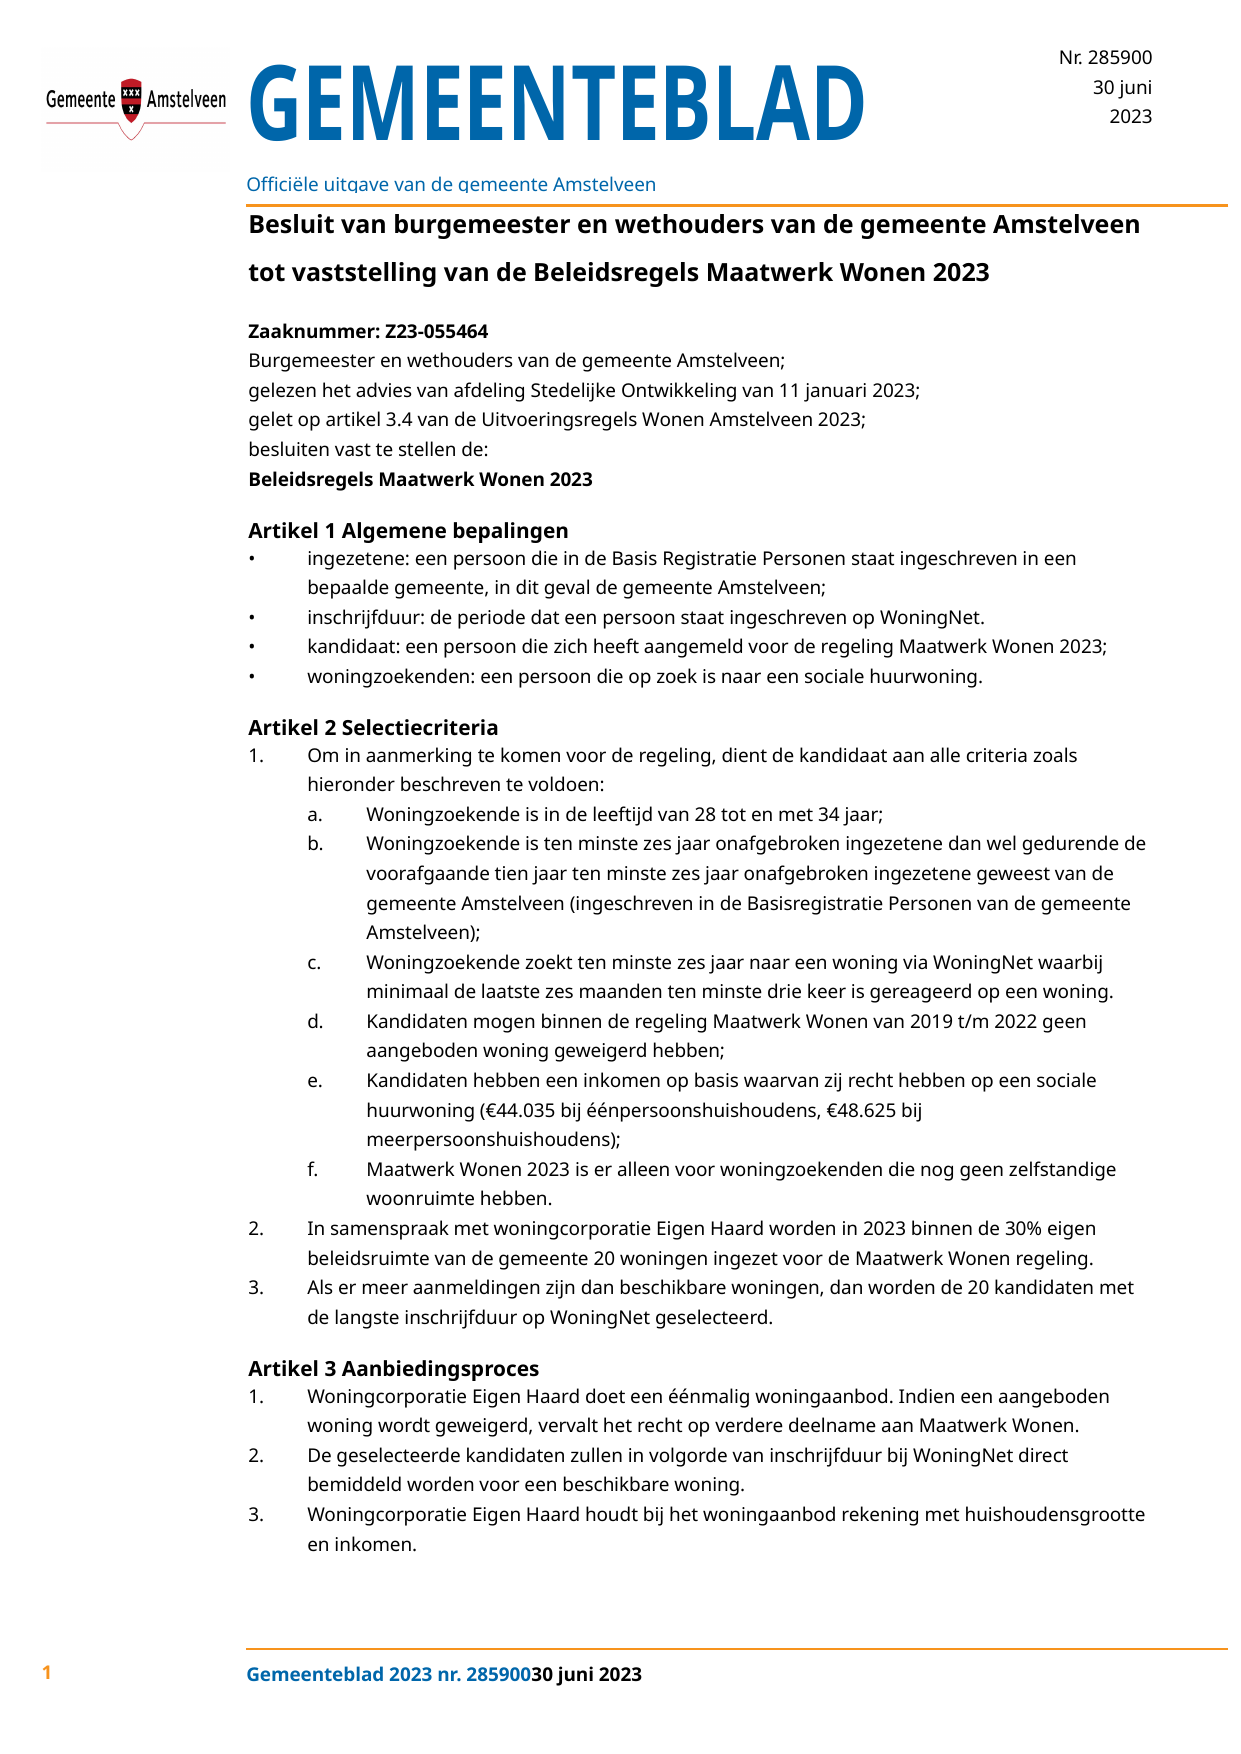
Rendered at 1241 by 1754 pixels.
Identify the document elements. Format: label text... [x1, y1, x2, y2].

text Artikel 2 Selectiecriteria [248, 713, 1152, 742]
list inschrijfduur: de periode dat een persoon staat ingeschreven op WoningNet. [248, 604, 1152, 629]
list Als er meer aanmeldingen zijn dan beschikbare woningen, dan worden de 20 kandidaten met de langste inschrijfduur op WoningNet geselecteerd. [248, 1274, 1152, 1330]
list ingezetene: een persoon die in de Basis Registratie Personen staat ingeschreven in een bepaalde gemeente, in dit geval de gemeente Amstelveen; [248, 545, 1152, 600]
list Om in aanmerking te komen voor de regeling, dient de kandidaat aan alle criteria zoals hieronder beschreven te voldoen: [248, 742, 1152, 797]
list Woningzoekende is in de leeftijd van 28 tot en met 34 jaar; [307, 801, 1152, 827]
list Woningzoekende zoekt ten minste zes jaar naar een woning via WoningNet waarbij minimaal de laatste zes maanden ten minste drie keer is gereageerd op een woning. [307, 949, 1152, 1004]
text gelet op artikel 3.4 van de Uitvoeringsregels Wonen Amstelveen 2023; [248, 407, 1152, 432]
list Woningzoekende is ten minste zes jaar onafgebroken ingezetene dan wel gedurende de voorafgaande tien jaar ten minste zes jaar onafgebroken ingezetene geweest van de gemeente Amstelveen (ingeschreven in de Basisregistratie Personen van de gemeente Amstelveen); [307, 831, 1152, 945]
text gelezen het advies van afdeling Stedelijke Ontwikkeling van 11 januari 2023; [248, 377, 1152, 403]
list woningzoekenden: een persoon die op zoek is naar een sociale huurwoning. [248, 663, 1152, 689]
list kandidaat: een persoon die zich heeft aangemeld voor de regeling Maatwerk Wonen 2023; [248, 633, 1152, 659]
list De geselecteerde kandidaten zullen in volgorde van inschrijfduur bij WoningNet direct bemiddeld worden voor een beschikbare woning. [248, 1442, 1152, 1497]
list Maatwerk Wonen 2023 is er alleen voor woningzoekenden die nog geen zelfstandige woonruimte hebben. [307, 1156, 1152, 1211]
list Woningcorporatie Eigen Haard doet een éénmalig woningaanbod. Indien een aangeboden woning wordt geweigerd, vervalt het recht op verdere deelname aan Maatwerk Wonen. [248, 1383, 1152, 1438]
text Beleidsregels Maatwerk Wonen 2023 [248, 466, 1152, 492]
list Kandidaten hebben een inkomen op basis waarvan zij recht hebben op een sociale huurwoning (€44.035 bij éénpersoonshuishoudens, €48.625 bij meerpersoonshuishoudens); [307, 1067, 1152, 1152]
list In samenspraak met woningcorporatie Eigen Haard worden in 2023 binnen de 30% eigen beleidsruimte van de gemeente 20 woningen ingezet voor de Maatwerk Wonen regeling. [248, 1215, 1152, 1271]
text Besluit van burgemeester en wethouders van de gemeente Amstelveen tot vaststelling van de Beleidsregels Maatwerk Wonen 2023 [248, 207, 1152, 288]
picture [41, 47, 231, 172]
list Kandidaten mogen binnen de regeling Maatwerk Wonen van 2019 t/m 2022 geen aangeboden woning geweigerd hebben; [307, 1008, 1152, 1063]
list Woningcorporatie Eigen Haard houdt bij het woningaanbod rekening met huishoudensgrootte en inkomen. [248, 1501, 1152, 1556]
text Artikel 1 Algemene bepalingen [248, 516, 1152, 545]
text Zaaknummer: Z23-055464 [248, 318, 1152, 344]
text Burgemeester en wethouders van de gemeente Amstelveen; [248, 347, 1152, 373]
text besluiten vast te stellen de: [248, 436, 1152, 462]
text Artikel 3 Aanbiedingsproces [248, 1354, 1152, 1383]
